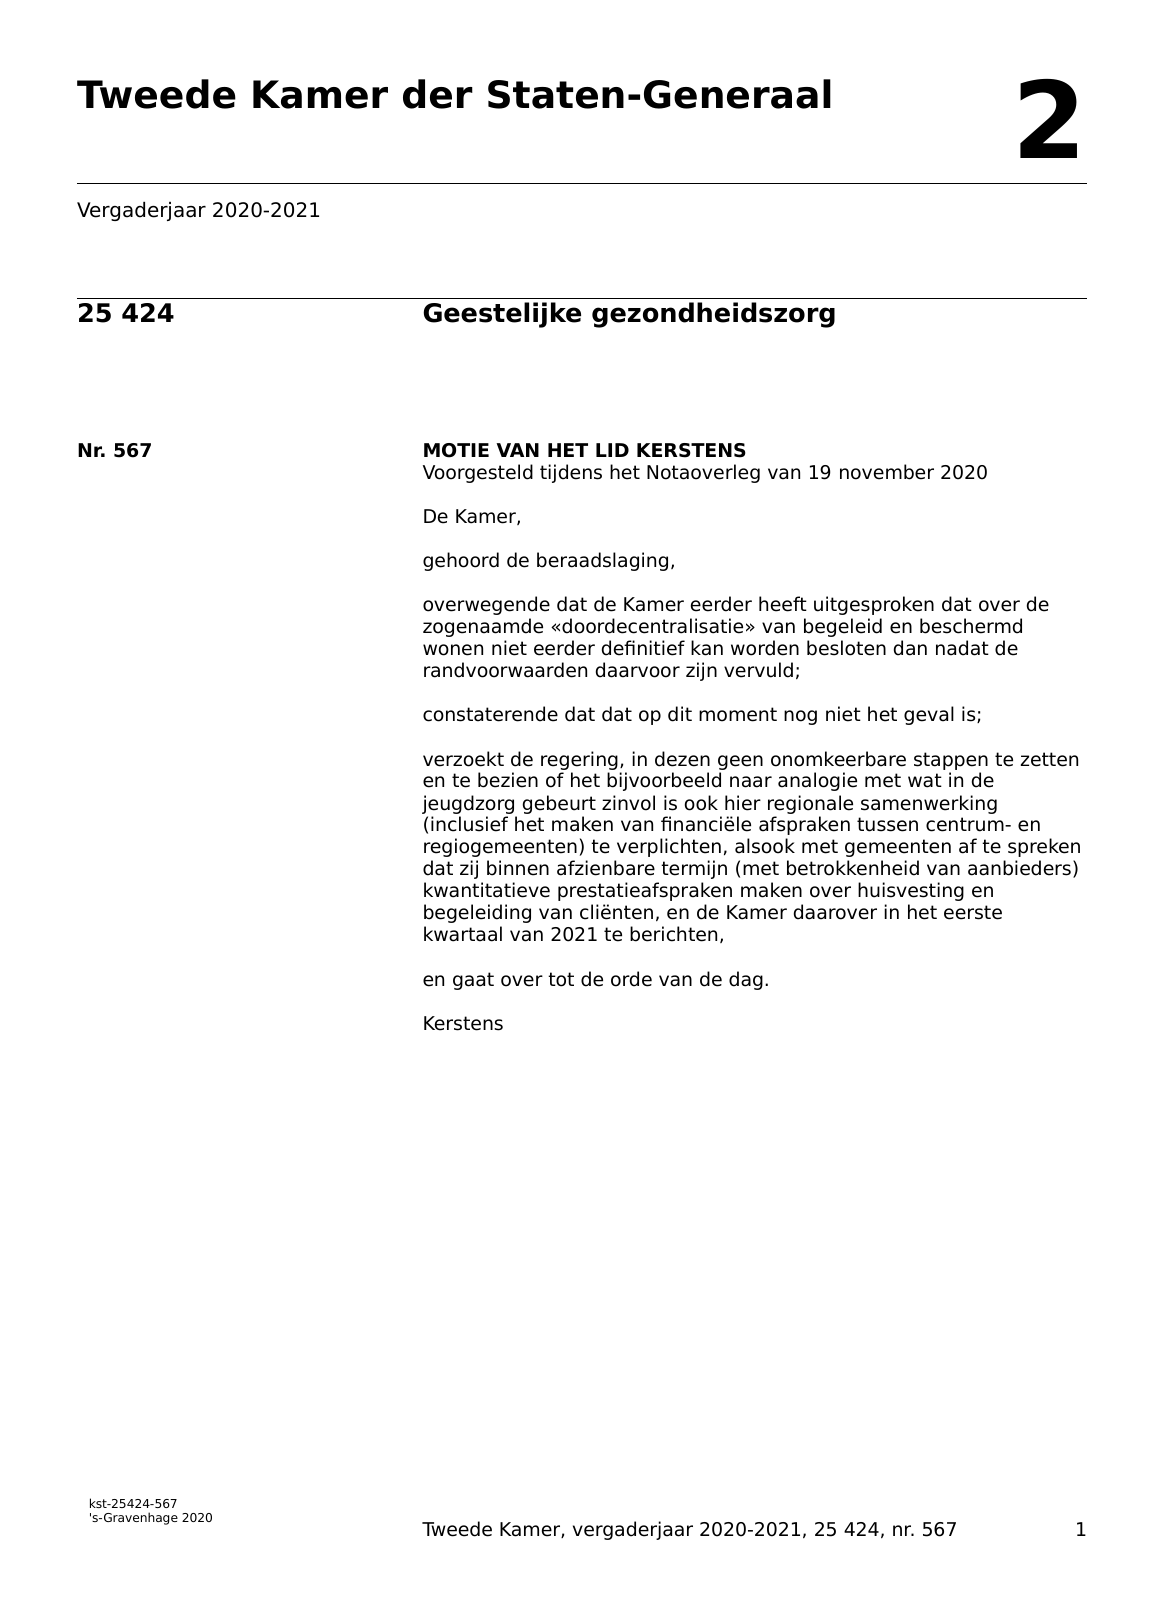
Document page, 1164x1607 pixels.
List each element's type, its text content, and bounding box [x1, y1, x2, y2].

text kst-25424-567 [88, 1497, 323, 1511]
text gehoord de beraadslaging, [422, 550, 1087, 572]
text verzoekt de regering, in dezen geen onomkeerbare stappen te zetten en te bezien of het bijvoorbeeld naar analogie met wat in de jeugdzorg gebeurt zinvol is ook hier regionale samenwerking (inclusief het maken van financiële afspraken tussen centrum- en regiogemeenten) te verplichten, alsook met gemeenten af te spreken dat zij binnen afzienbare termijn (met betrokkenheid van aanbieders) kwantitatieve prestatieafspraken maken over huisvesting en begeleiding van cliënten, en de Kamer daarover in het eerste kwartaal van 2021 te berichten, [422, 748, 1087, 946]
subtitle 25 424 Geestelijke gezondheidszorg [77, 299, 1087, 329]
subtitle Nr. 567 MOTIE VAN HET LID KERSTENS [77, 440, 1087, 462]
table_cell Vergaderjaar 2020-2021 [77, 184, 1087, 298]
text 's-Gravenhage 2020 [88, 1511, 323, 1525]
text constaterende dat dat op dit moment nog niet het geval is; [422, 704, 1087, 726]
table_header 2 [886, 59, 1087, 183]
text Voorgesteld tijdens het Notaoverleg van 19 november 2020 [422, 462, 1087, 484]
text De Kamer, [422, 506, 1087, 528]
text overwegende dat de Kamer eerder heeft uitgesproken dat over de zogenaamde «doordecentralisatie» van begeleid en beschermd wonen niet eerder definitief kan worden besloten dan nadat de randvoorwaarden daarvoor zijn vervuld; [422, 594, 1087, 682]
table_header Tweede Kamer der Staten-Generaal [77, 59, 886, 183]
text Kerstens [422, 1013, 1087, 1034]
text en gaat over tot de orde van de dag. [422, 968, 1087, 990]
